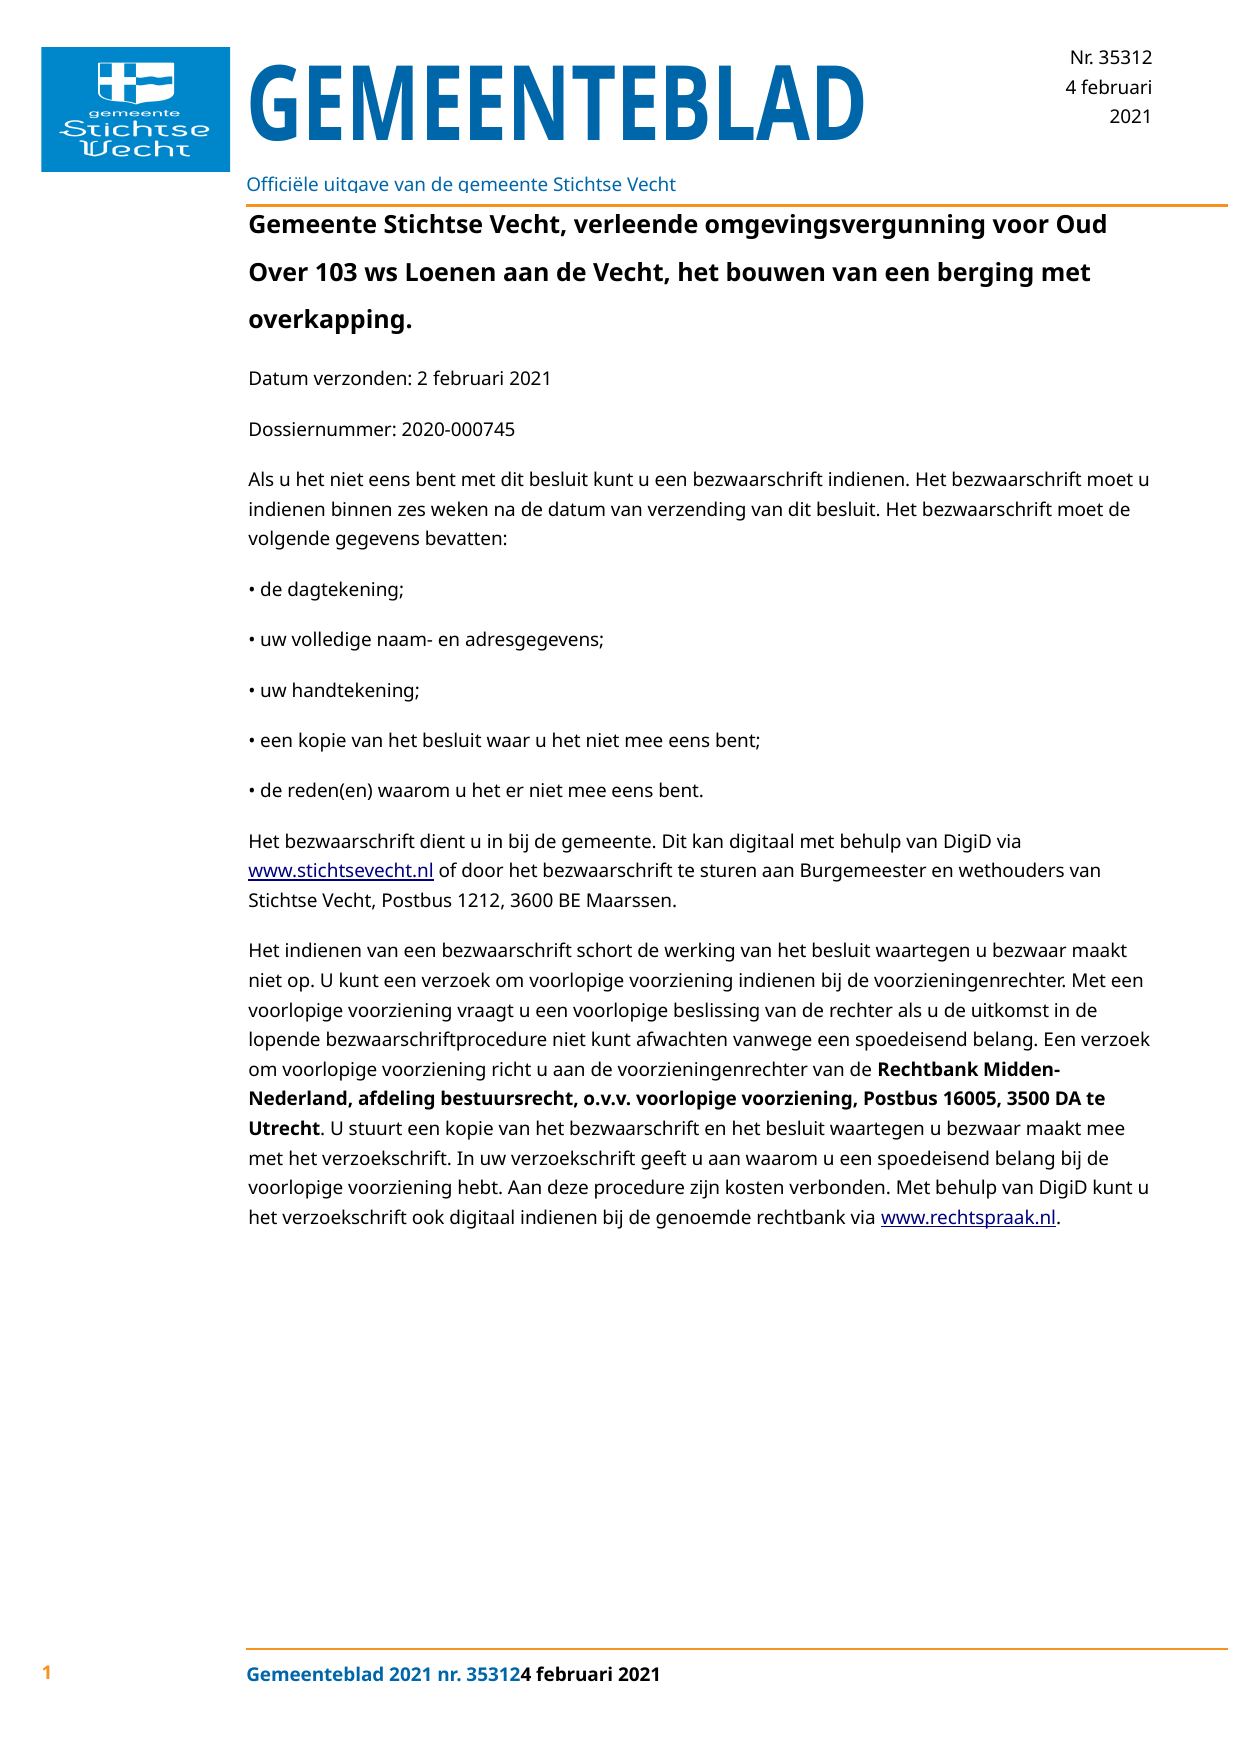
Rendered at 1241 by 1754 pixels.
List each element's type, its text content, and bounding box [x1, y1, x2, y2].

text Het bezwaarschrift dient u in bij de gemeente. Dit kan digitaal met behulp van DigiD via www.stichtsevecht.nl of door het bezwaarschrift te sturen aan Burgemeester en wethouders van Stichtse Vecht, Postbus 1212, 3600 BE Maarssen. [248, 828, 1152, 913]
text Gemeente Stichtse Vecht, verleende omgevingsvergunning voor Oud Over 103 ws Loenen aan de Vecht, het bouwen van een berging met overkapping. [248, 207, 1152, 336]
text • de dagtekening; [248, 576, 1152, 602]
text Het indienen van een bezwaarschrift schort de werking van het besluit waartegen u bezwaar maakt niet op. U kunt een verzoek om voorlopige voorziening indienen bij de voorzieningenrechter. Met een voorlopige voorziening vraagt u een voorlopige beslissing van de rechter als u de uitkomst in de lopende bezwaarschriftprocedure niet kunt afwachten vanwege een spoedeisend belang. Een verzoek om voorlopige voorziening richt u aan de voorzieningenrechter van de Rechtbank Midden-Nederland, afdeling bestuursrecht, o.v.v. voorlopige voorziening, Postbus 16005, 3500 DA te Utrecht. U stuurt een kopie van het bezwaarschrift en het besluit waartegen u bezwaar maakt mee met het verzoekschrift. In uw verzoekschrift geeft u aan waarom u een spoedeisend belang bij de voorlopige voorziening hebt. Aan deze procedure zijn kosten verbonden. Met behulp van DigiD kunt u het verzoekschrift ook digitaal indienen bij de genoemde rechtbank via www.rechtspraak.nl. [248, 938, 1152, 1229]
text Als u het niet eens bent met dit besluit kunt u een bezwaarschrift indienen. Het bezwaarschrift moet u indienen binnen zes weken na de datum van verzending van dit besluit. Het bezwaarschrift moet de volgende gegevens bevatten: [248, 466, 1152, 551]
text • de reden(en) waarom u het er niet mee eens bent. [248, 778, 1152, 803]
text • uw volledige naam- en adresgegevens; [248, 626, 1152, 652]
text Datum verzonden: 2 februari 2021 [248, 366, 1152, 391]
picture [137, 63, 174, 103]
text Dossiernummer: 2020-000745 [248, 416, 1152, 442]
text • uw handtekening; [248, 677, 1152, 702]
picture [99, 63, 135, 101]
text • een kopie van het besluit waar u het niet mee eens bent; [248, 727, 1152, 753]
